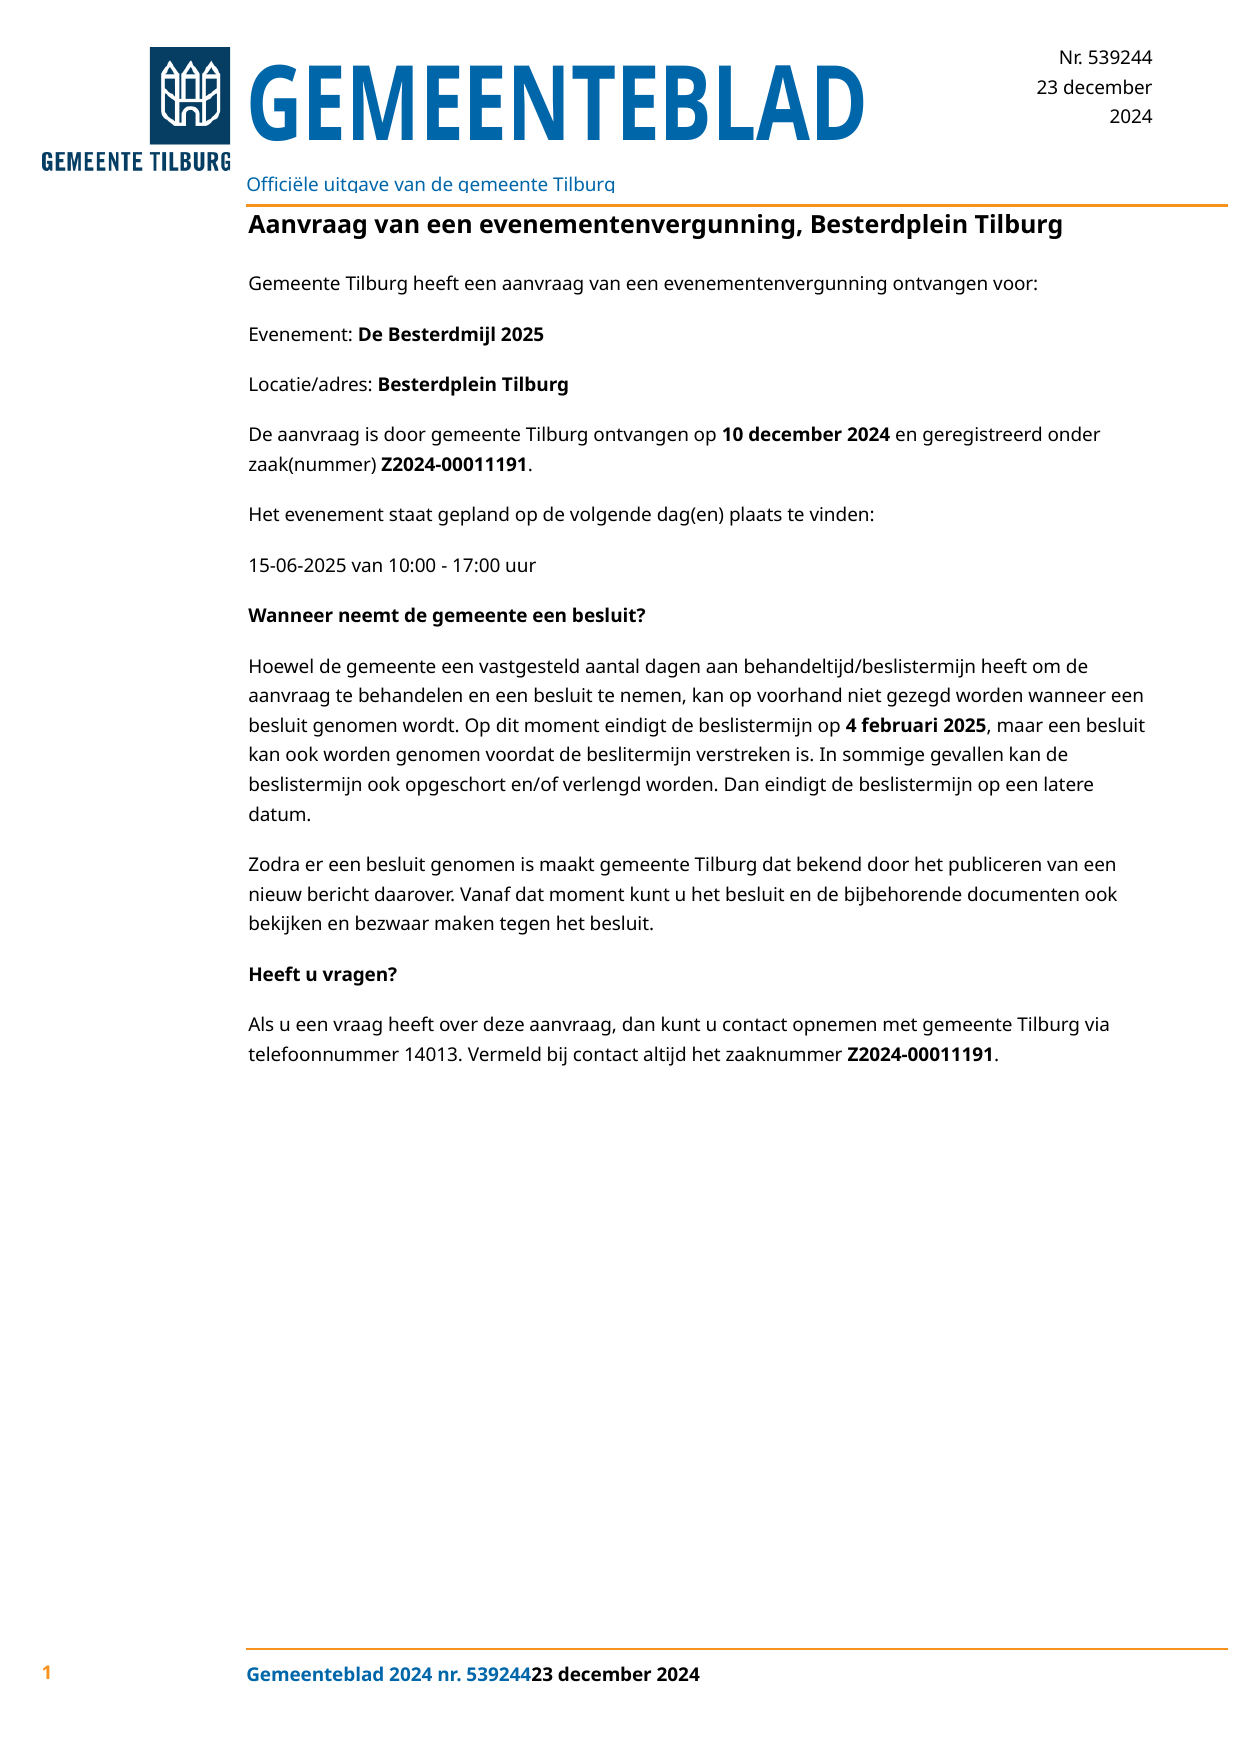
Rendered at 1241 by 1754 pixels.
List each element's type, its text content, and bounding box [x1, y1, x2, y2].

text De aanvraag is door gemeente Tilburg ontvangen op 10 december 2024 en geregistreerd onder zaak(nummer) Z2024-00011191. [248, 422, 1152, 477]
text Hoewel de gemeente een vastgesteld aantal dagen aan behandeltijd/beslistermijn heeft om de aanvraag te behandelen en een besluit te nemen, kan op voorhand niet gezegd worden wanneer een besluit genomen wordt. Op dit moment eindigt de beslistermijn op 4 februari 2025, maar een besluit kan ook worden genomen voordat de beslitermijn verstreken is. In sommige gevallen kan de beslistermijn ook opgeschort en/of verlengd worden. Dan eindigt de beslistermijn op een latere datum. [248, 653, 1152, 826]
text 15-06-2025 van 10:00 - 17:00 uur [248, 552, 1152, 578]
text Heeft u vragen? [248, 961, 1152, 986]
text Evenement: De Besterdmijl 2025 [248, 321, 1152, 346]
text Als u een vraag heeft over deze aanvraag, dan kunt u contact opnemen met gemeente Tilburg via telefoonnummer 14013. Vermeld bij contact altijd het zaaknummer Z2024-00011191. [248, 1011, 1152, 1066]
text Het evenement staat gepland op de volgende dag(en) plaats te vinden: [248, 502, 1152, 527]
text Zodra er een besluit genomen is maakt gemeente Tilburg dat bekend door het publiceren van een nieuw bericht daarover. Vanaf dat moment kunt u het besluit en de bijbehorende documenten ook bekijken en bezwaar maken tegen het besluit. [248, 851, 1152, 936]
text Wanneer neemt de gemeente een besluit? [248, 602, 1152, 628]
text Locatie/adres: Besterdplein Tilburg [248, 371, 1152, 397]
picture [41, 47, 231, 172]
text Aanvraag van een evenementenvergunning, Besterdplein Tilburg [248, 207, 1152, 241]
text Gemeente Tilburg heeft een aanvraag van een evenementenvergunning ontvangen voor: [248, 270, 1152, 296]
